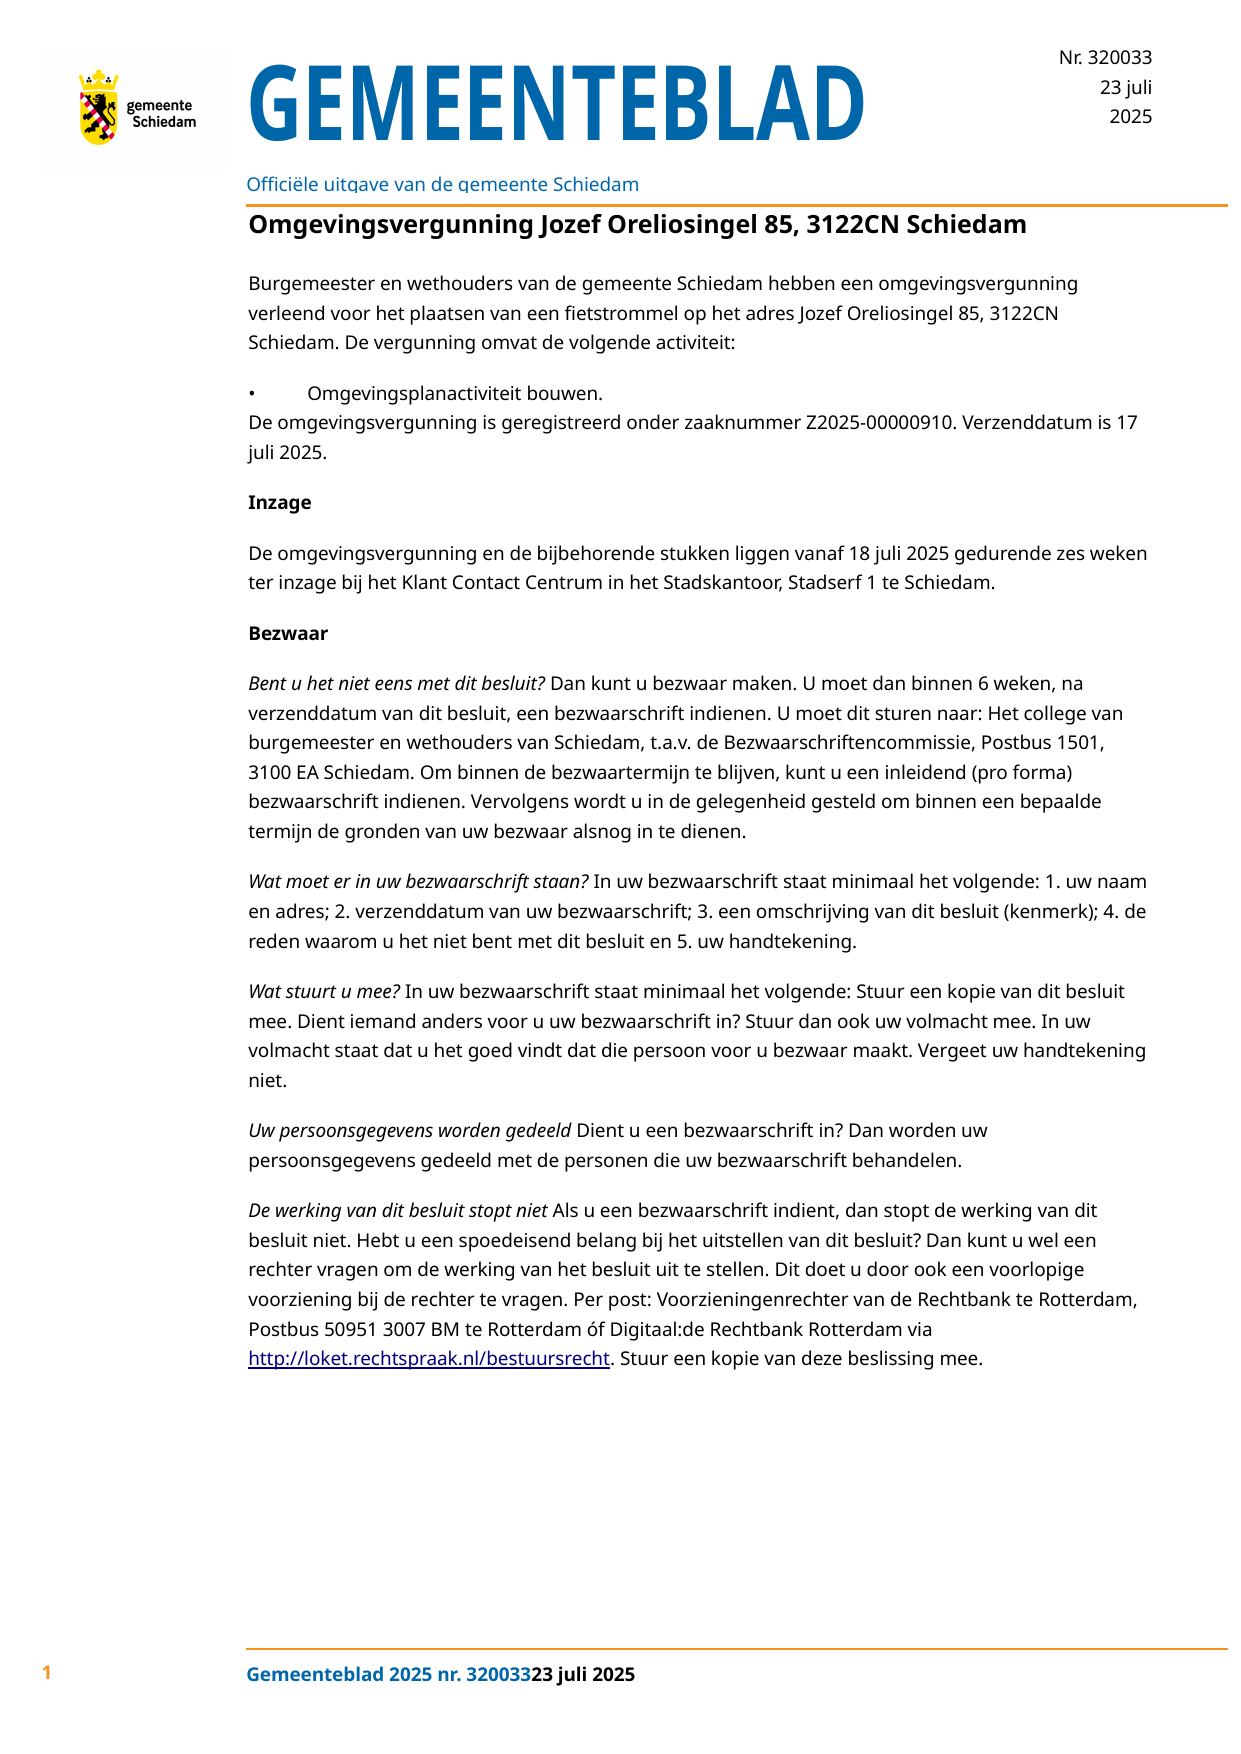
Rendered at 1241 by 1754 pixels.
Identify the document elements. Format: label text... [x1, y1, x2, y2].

text De omgevingsvergunning en de bijbehorende stukken liggen vanaf 18 juli 2025 gedurende zes weken ter inzage bij het Klant Contact Centrum in het Stadskantoor, Stadserf 1 te Schiedam. [248, 540, 1152, 595]
text Bezwaar [248, 620, 1152, 646]
text Wat stuurt u mee? In uw bezwaarschrift staat minimaal het volgende: Stuur een kopie van dit besluit mee. Dient iemand anders voor u uw bezwaarschrift in? Stuur dan ook uw volmacht mee. In uw volmacht staat dat u het goed vindt dat die persoon voor u bezwaar maakt. Vergeet uw handtekening niet. [248, 978, 1152, 1093]
text Inzage [248, 489, 1152, 515]
text Uw persoonsgegevens worden gedeeld Dient u een bezwaarschrift in? Dan worden uw persoonsgegevens gedeeld met de personen die uw bezwaarschrift behandelen. [248, 1117, 1152, 1173]
text De omgevingsvergunning is geregistreerd onder zaaknummer Z2025-00000910. Verzenddatum is 17 juli 2025. [248, 409, 1152, 465]
text Bent u het niet eens met dit besluit? Dan kunt u bezwaar maken. U moet dan binnen 6 weken, na verzenddatum van dit besluit, een bezwaarschrift indienen. U moet dit sturen naar: Het college van burgemeester en wethouders van Schiedam, t.a.v. de Bezwaarschriftencommissie, Postbus 1501, 3100 EA Schiedam. Om binnen de bezwaartermijn te blijven, kunt u een inleidend (pro forma) bezwaarschrift indienen. Vervolgens wordt u in de gelegenheid gesteld om binnen een bepaalde termijn de gronden van uw bezwaar alsnog in te dienen. [248, 670, 1152, 844]
text Burgemeester en wethouders van de gemeente Schiedam hebben een omgevingsvergunning verleend voor het plaatsen van een fietstrommel op het adres Jozef Oreliosingel 85, 3122CN Schiedam. De vergunning omvat de volgende activiteit: [248, 270, 1152, 355]
text De werking van dit besluit stopt niet Als u een bezwaarschrift indient, dan stopt de werking van dit besluit niet. Hebt u een spoedeisend belang bij het uitstellen van dit besluit? Dan kunt u wel een rechter vragen om de werking van het besluit uit te stellen. Dit doet u door ook een voorlopige voorziening bij de rechter te vragen. Per post: Voorzieningenrechter van de Rechtbank te Rotterdam, Postbus 50951 3007 BM te Rotterdam óf Digitaal:de Rechtbank Rotterdam via http://loket.rechtspraak.nl/bestuursrecht. Stuur een kopie van deze beslissing mee. [248, 1197, 1152, 1371]
text Wat moet er in uw bezwaarschrift staan? In uw bezwaarschrift staat minimaal het volgende: 1. uw naam en adres; 2. verzenddatum van uw bezwaarschrift; 3. een omschrijving van dit besluit (kenmerk); 4. de reden waarom u het niet bent met dit besluit en 5. uw handtekening. [248, 869, 1152, 953]
list Omgevingsplanactiviteit bouwen. [248, 380, 1152, 406]
picture [41, 47, 231, 172]
text Omgevingsvergunning Jozef Oreliosingel 85, 3122CN Schiedam [248, 207, 1152, 241]
